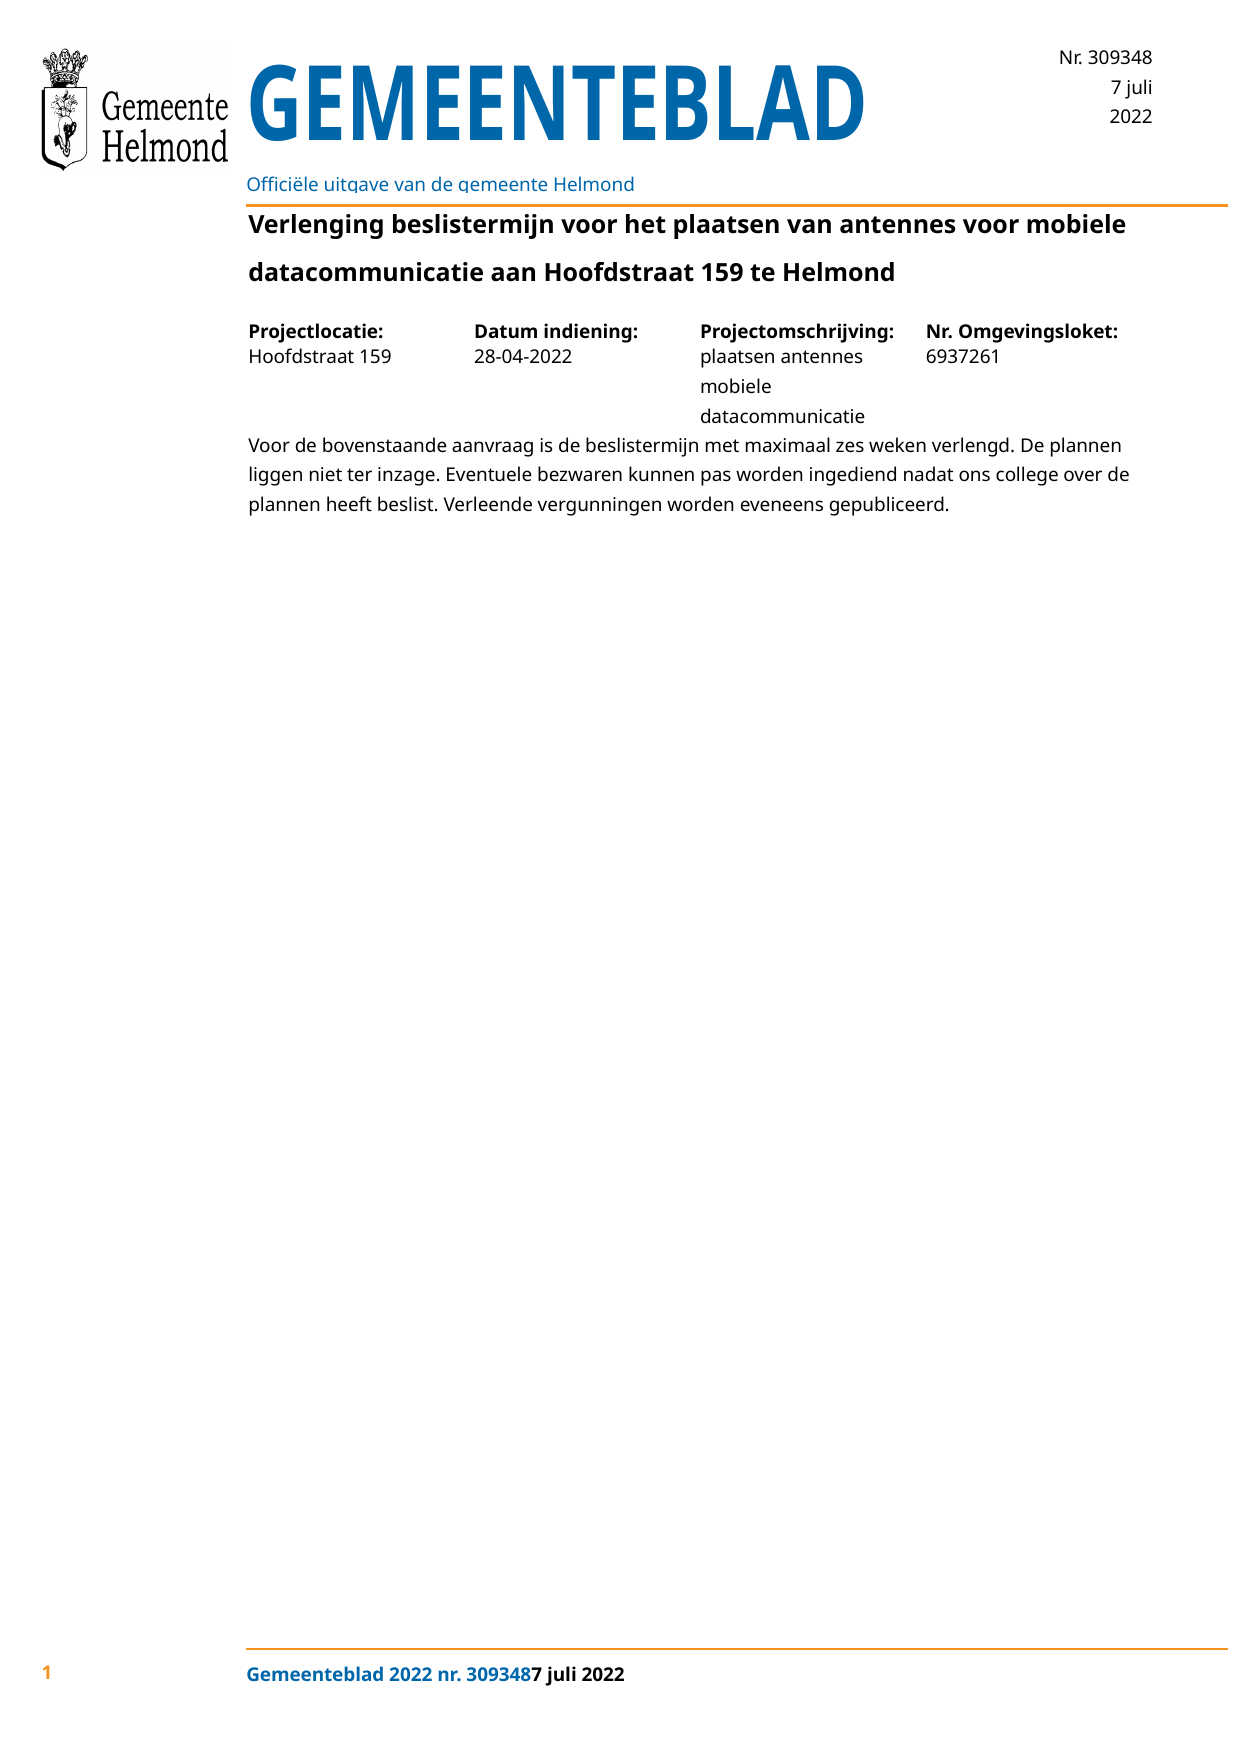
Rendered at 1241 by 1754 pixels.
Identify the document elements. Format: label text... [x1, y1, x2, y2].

text Verlenging beslistermijn voor het plaatsen van antennes voor mobiele datacommunicatie aan Hoofdstraat 159 te Helmond [248, 207, 1152, 288]
table_header Nr. Omgevingsloket: [926, 318, 1152, 344]
table_header Projectlocatie: [248, 318, 474, 344]
table_cell Hoofdstraat 159 [248, 344, 474, 429]
table_cell 6937261 [926, 344, 1152, 429]
table_header Datum indiening: [474, 318, 700, 344]
text Voor de bovenstaande aanvraag is de beslistermijn met maximaal zes weken verlengd. De plannen liggen niet ter inzage. Eventuele bezwaren kunnen pas worden ingediend nadat ons college over de plannen heeft beslist. Verleende vergunningen worden eveneens gepubliceerd. [248, 432, 1152, 517]
table_cell 28-04-2022 [474, 344, 700, 429]
table_cell plaatsen antennes mobiele datacommunicatie [700, 344, 926, 429]
table_header Projectomschrijving: [700, 318, 926, 344]
picture [41, 47, 231, 172]
